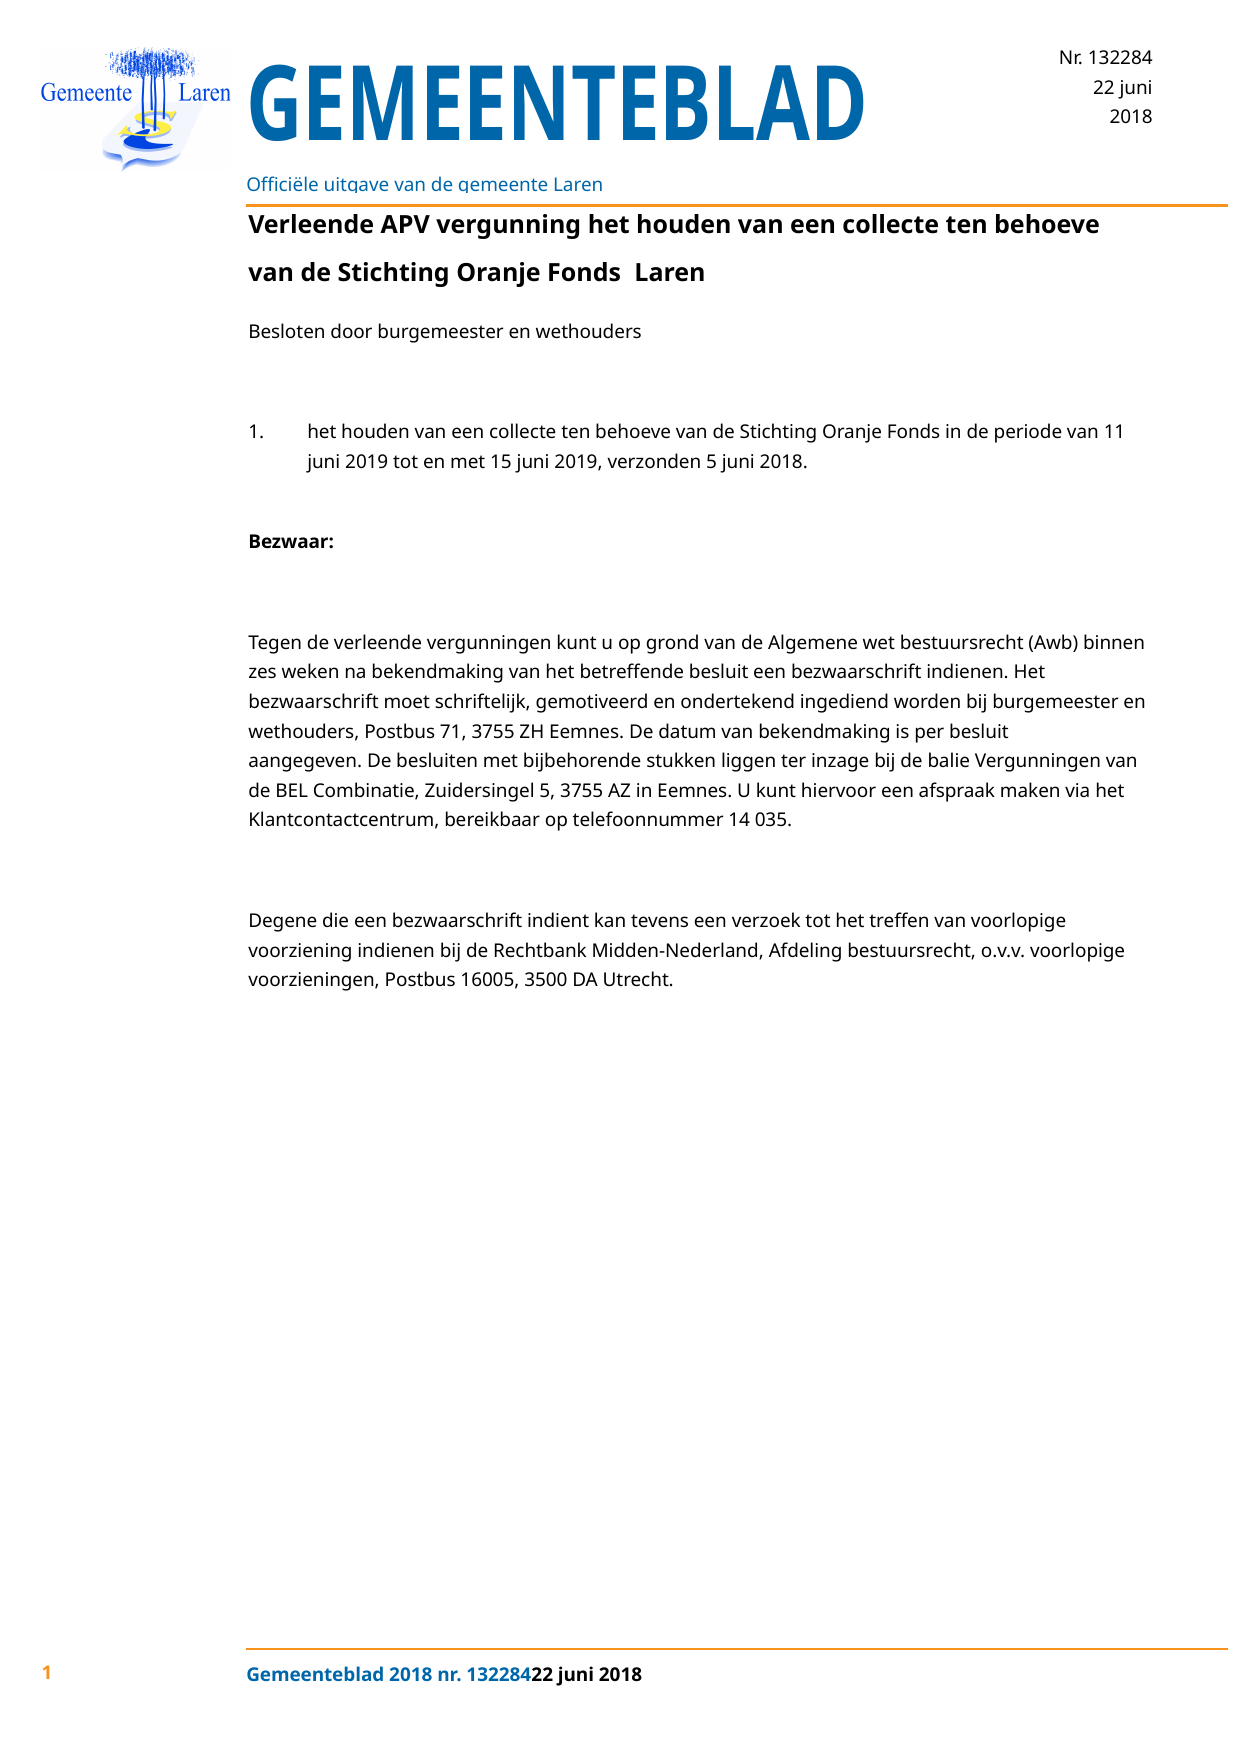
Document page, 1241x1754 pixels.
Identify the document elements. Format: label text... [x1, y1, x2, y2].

text Tegen de verleende vergunningen kunt u op grond van de Algemene wet bestuursrecht (Awb) binnen zes weken na bekendmaking van het betreffende besluit een bezwaarschrift indienen. Het bezwaarschrift moet schriftelijk, gemotiveerd en ondertekend ingediend worden bij burgemeester en wethouders, Postbus 71, 3755 ZH Eemnes. De datum van bekendmaking is per besluit aangegeven. De besluiten met bijbehorende stukken liggen ter inzage bij de balie Vergunningen van de BEL Combinatie, Zuidersingel 5, 3755 AZ in Eemnes. U kunt hiervoor een afspraak maken via het Klantcontactcentrum, bereikbaar op telefoonnummer 14 035. [248, 629, 1152, 832]
text Bezwaar: [248, 528, 1152, 554]
text Verleende APV vergunning het houden van een collecte ten behoeve van de Stichting Oranje Fonds Laren [248, 207, 1152, 288]
text Besloten door burgemeester en wethouders [248, 318, 1152, 344]
list het houden van een collecte ten behoeve van de Stichting Oranje Fonds in de periode van 11 juni 2019 tot en met 15 juni 2019, verzonden 5 juni 2018. [248, 419, 1152, 474]
text Degene die een bezwaarschrift indient kan tevens een verzoek tot het treffen van voorlopige voorziening indienen bij de Rechtbank Midden-Nederland, Afdeling bestuursrecht, o.v.v. voorlopige voorzieningen, Postbus 16005, 3500 DA Utrecht. [248, 907, 1152, 992]
picture [41, 47, 231, 172]
